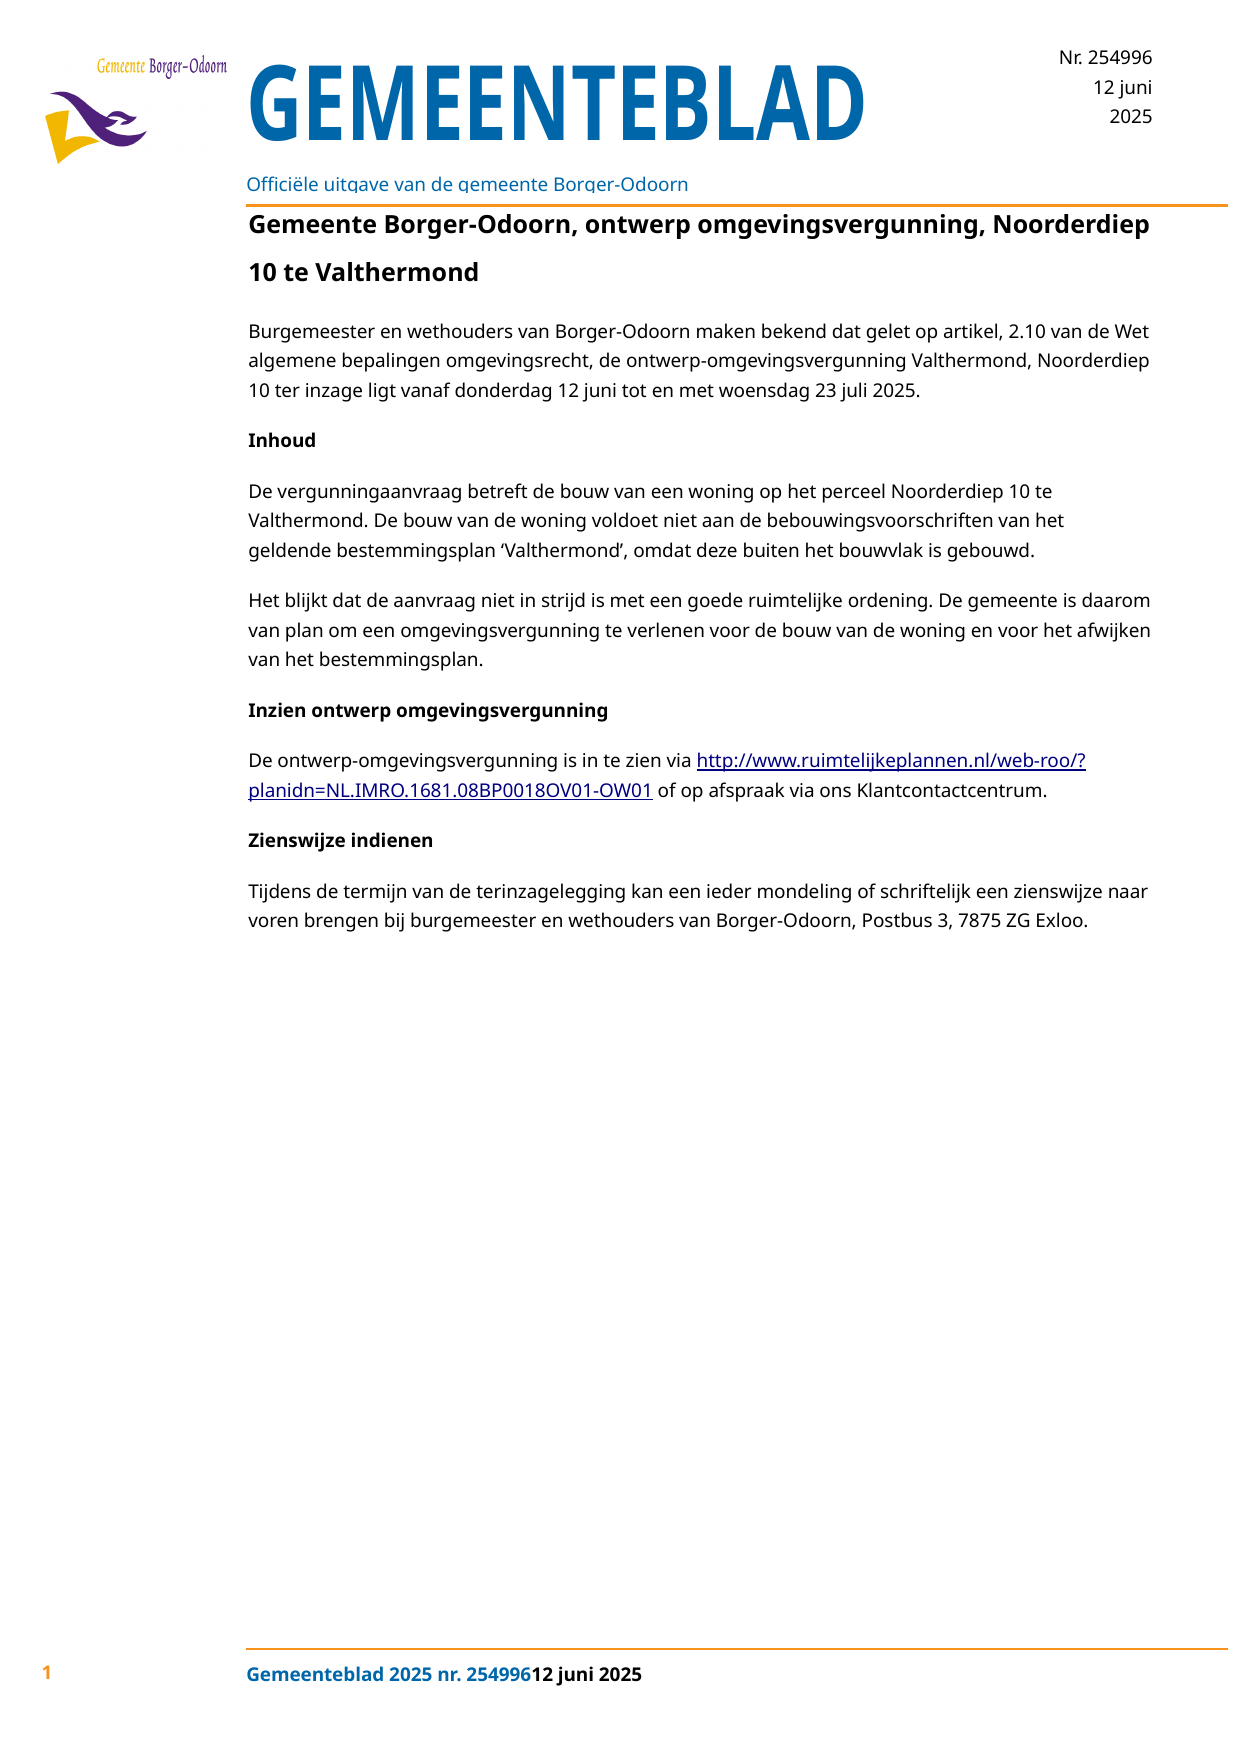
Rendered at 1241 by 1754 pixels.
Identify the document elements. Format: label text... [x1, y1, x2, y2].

text De vergunningaanvraag betreft de bouw van een woning op het perceel Noorderdiep 10 te Valthermond. De bouw van de woning voldoet niet aan de bebouwingsvoorschriften van het geldende bestemmingsplan ‘Valthermond’, omdat deze buiten het bouwvlak is gebouwd. [248, 478, 1152, 563]
text Tijdens de termijn van de terinzagelegging kan een ieder mondeling of schriftelijk een zienswijze naar voren brengen bij burgemeester en wethouders van Borger-Odoorn, Postbus 3, 7875 ZG Exloo. [248, 878, 1152, 933]
text Het blijkt dat de aanvraag niet in strijd is met een goede ruimtelijke ordening. De gemeente is daarom van plan om een omgevingsvergunning te verlenen voor de bouw van de woning en voor het afwijken van het bestemmingsplan. [248, 587, 1152, 672]
text Gemeente Borger-Odoorn, ontwerp omgevingsvergunning, Noorderdiep 10 te Valthermond [248, 207, 1152, 288]
text De ontwerp-omgevingsvergunning is in te zien via http://www.ruimtelijkeplannen.nl/web-roo/?planidn=NL.IMRO.1681.08BP0018OV01-OW01 of op afspraak via ons Klantcontactcentrum. [248, 747, 1152, 803]
text Inzien ontwerp omgevingsvergunning [248, 697, 1152, 723]
text Zienswijze indienen [248, 827, 1152, 853]
picture [41, 47, 231, 172]
text Inhoud [248, 427, 1152, 453]
text Burgemeester en wethouders van Borger-Odoorn maken bekend dat gelet op artikel, 2.10 van de Wet algemene bepalingen omgevingsrecht, de ontwerp-omgevingsvergunning Valthermond, Noorderdiep 10 ter inzage ligt vanaf donderdag 12 juni tot en met woensdag 23 juli 2025. [248, 318, 1152, 403]
